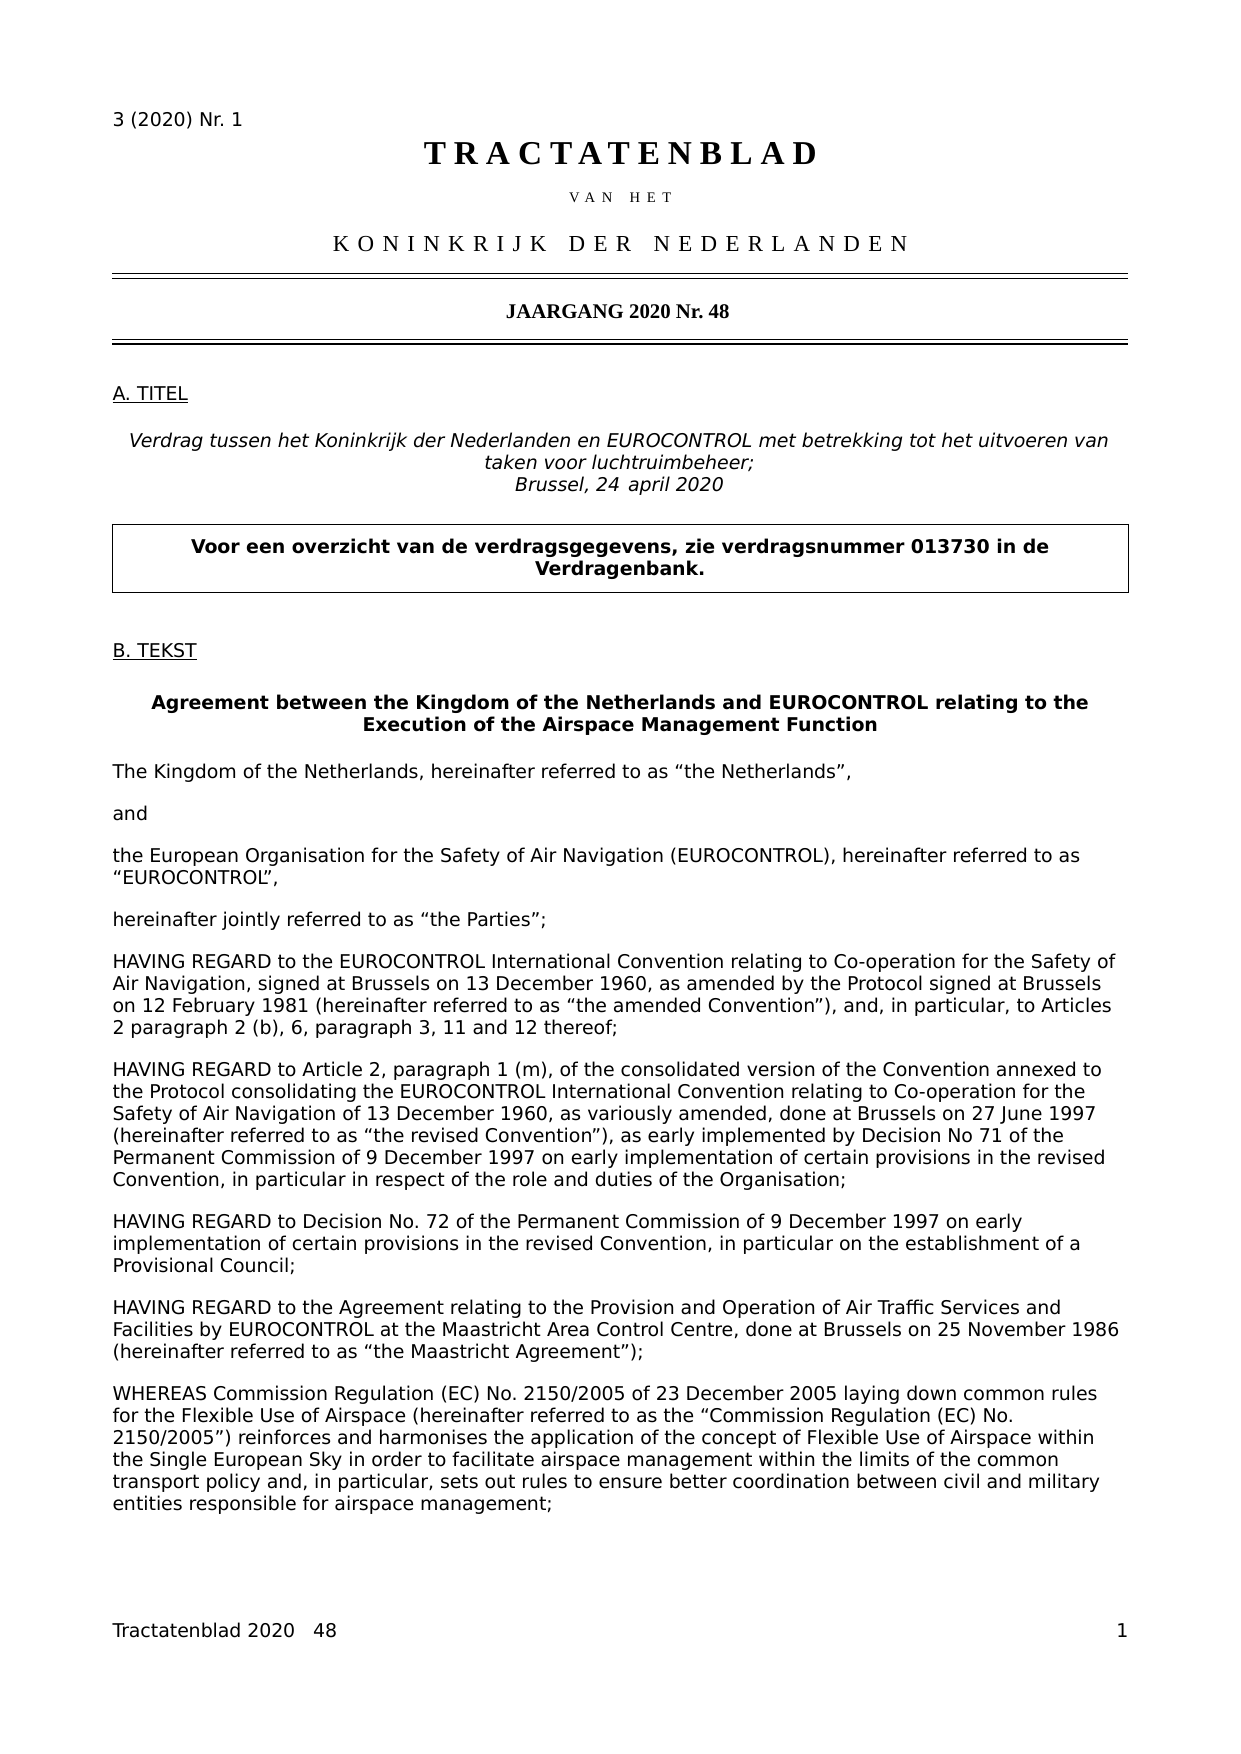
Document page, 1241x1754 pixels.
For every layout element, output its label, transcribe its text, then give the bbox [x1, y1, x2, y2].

text 3 (2020) Nr. 1 [112, 109, 1128, 131]
text HAVING REGARD to Article 2, paragraph 1 (m), of the consolidated version of the Convention annexed to the Protocol consolidating the EUROCONTROL International Convention relating to Co-operation for the Safety of Air Navigation of 13 December 1960, as variously amended, done at Brussels on 27 June 1997 (hereinafter referred to as “the revised Convention”), as early implemented by Decision No 71 of the Permanent Commission of 9 December 1997 on early implementation of certain provisions in the revised Convention, in particular in respect of the role and duties of the Organisation; [112, 1059, 1128, 1191]
subtitle A. TITEL [112, 383, 1128, 405]
text The Kingdom of the Netherlands, hereinafter referred to as “the Netherlands”, [112, 761, 1128, 783]
text WHEREAS Commission Regulation (EC) No. 2150/2005 of 23 December 2005 laying down common rules for the Flexible Use of Airspace (hereinafter referred to as the “Commission Regulation (EC) No. 2150/2005”) reinforces and harmonises the application of the concept of Flexible Use of Airspace within the Single European Sky in order to facilitate airspace management within the limits of the common transport policy and, in particular, sets out rules to ensure better coordination between civil and military entities responsible for airspace management; [112, 1383, 1128, 1514]
text and [112, 803, 1128, 825]
text VAN HET [112, 189, 1128, 206]
text KONINKRIJK DER NEDERLANDEN [112, 229, 1128, 256]
text the European Organisation for the Safety of Air Navigation (EUROCONTROL), hereinafter referred to as “EUROCONTROL”, [112, 845, 1128, 889]
text TRACTATENBLAD [112, 133, 1128, 172]
text HAVING REGARD to the Agreement relating to the Provision and Operation of Air Traffic Services and Facilities by EUROCONTROL at the Maastricht Area Control Centre, done at Brussels on 25 November 1986 (hereinafter referred to as “the Maastricht Agreement”); [112, 1297, 1128, 1363]
text HAVING REGARD to the EUROCONTROL International Convention relating to Co-operation for the Safety of Air Navigation, signed at Brussels on 13 December 1960, as amended by the Protocol signed at Brussels on 12 February 1981 (hereinafter referred to as “the amended Convention”), and, in particular, to Articles 2 paragraph 2 (b), 6, paragraph 3, 11 and 12 thereof; [112, 951, 1128, 1039]
text hereinafter jointly referred to as “the Parties”; [112, 909, 1128, 931]
subtitle Agreement between the Kingdom of the Netherlands and EUROCONTROL relating to the Execution of the Airspace Management Function [112, 692, 1128, 736]
text JAARGANG 2020 Nr. 48 [112, 299, 1128, 323]
text HAVING REGARD to Decision No. 72 of the Permanent Commission of 9 December 1997 on early implementation of certain provisions in the revised Convention, in particular on the establishment of a Provisional Council; [112, 1211, 1128, 1277]
text Brussel, 24 april 2020 [112, 474, 1128, 496]
subtitle B. TEKST [112, 640, 1128, 662]
text Verdrag tussen het Koninkrijk der Nederlanden en EUROCONTROL met betrekking tot het uitvoeren van taken voor luchtruimbeheer; [112, 430, 1128, 474]
